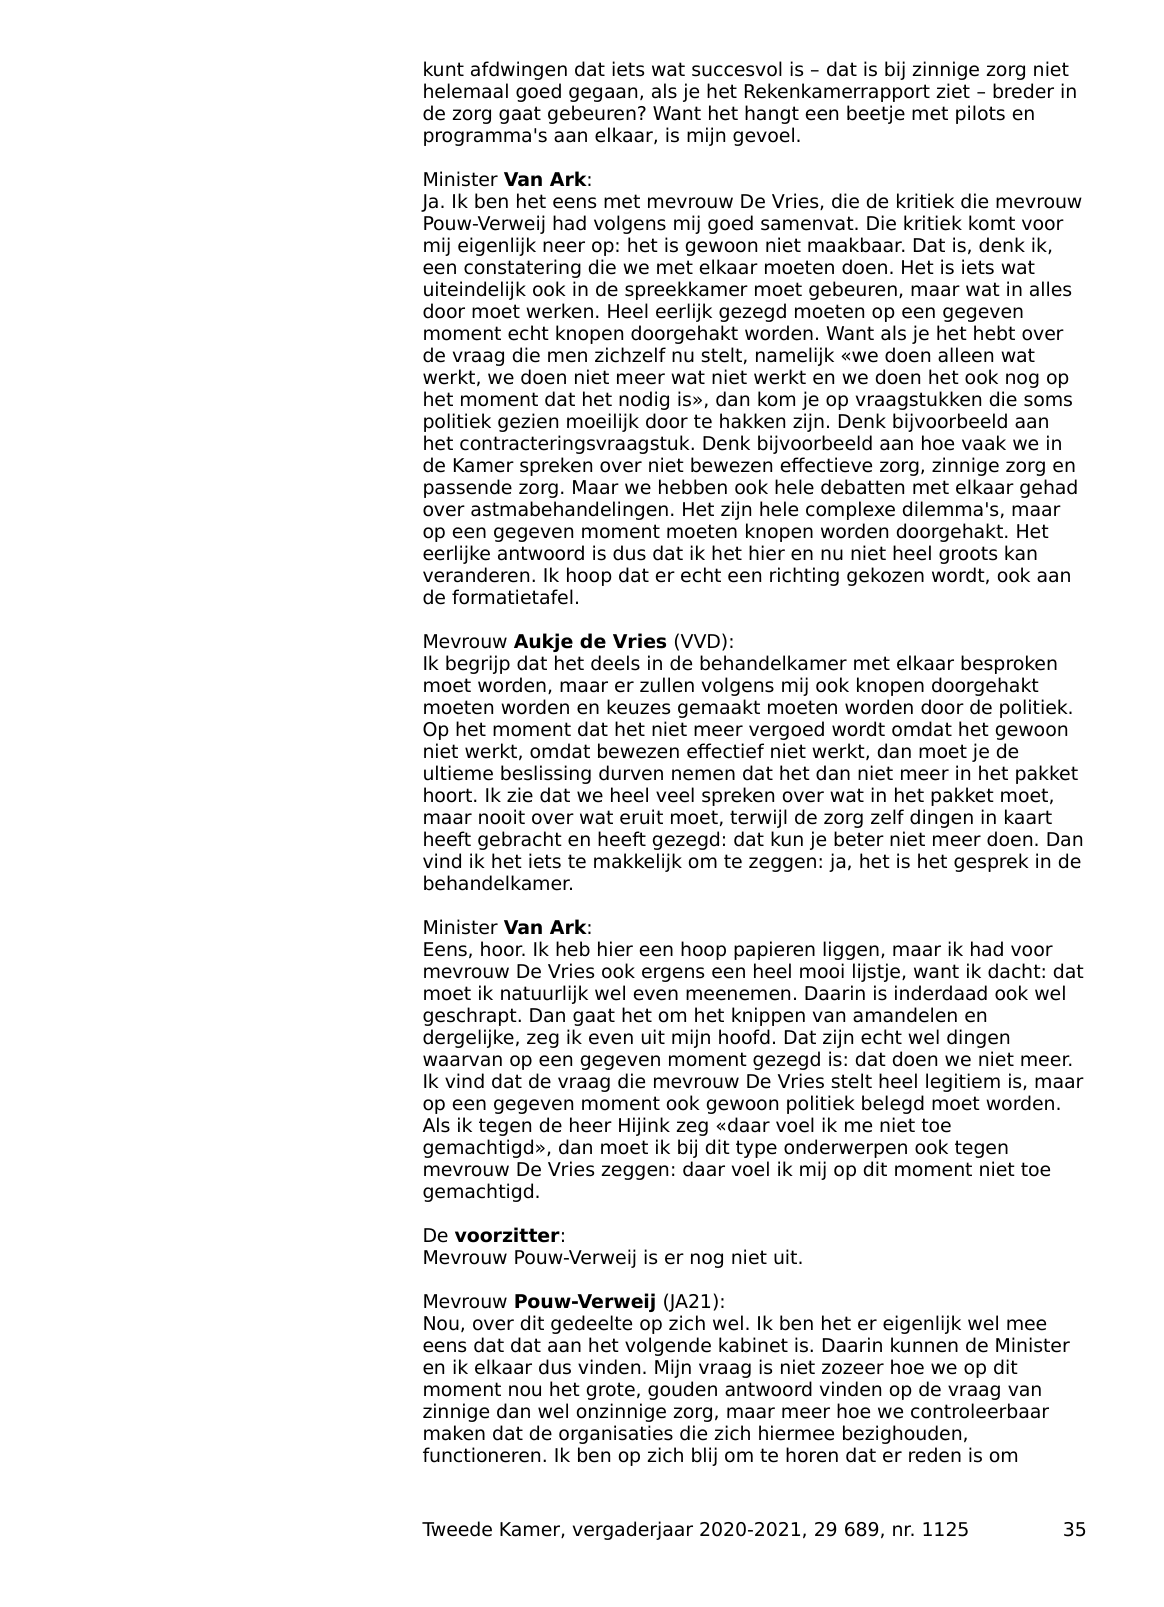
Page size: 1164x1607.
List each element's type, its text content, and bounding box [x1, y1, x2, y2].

text Nou, over dit gedeelte op zich wel. Ik ben het er eigenlijk wel mee eens dat dat aan het volgende kabinet is. Daarin kunnen de Minister en ik elkaar dus vinden. Mijn vraag is niet zozeer hoe we op dit moment nou het grote, gouden antwoord vinden op de vraag van zinnige dan wel onzinnige zorg, maar meer hoe we controleerbaar maken dat de organisaties die zich hiermee bezighouden, functioneren. Ik ben op zich blij om te horen dat er reden is om [422, 1313, 1087, 1467]
text Mevrouw Pouw-Verweij (JA21): [422, 1291, 1087, 1313]
text Minister Van Ark: [422, 169, 1087, 191]
text De voorzitter: [422, 1225, 1087, 1247]
text kunt afdwingen dat iets wat succesvol is – dat is bij zinnige zorg niet helemaal goed gegaan, als je het Rekenkamerrapport ziet – breder in de zorg gaat gebeuren? Want het hangt een beetje met pilots en programma's aan elkaar, is mijn gevoel. [422, 59, 1087, 147]
text Ja. Ik ben het eens met mevrouw De Vries, die de kritiek die mevrouw Pouw-Verweij had volgens mij goed samenvat. Die kritiek komt voor mij eigenlijk neer op: het is gewoon niet maakbaar. Dat is, denk ik, een constatering die we met elkaar moeten doen. Het is iets wat uiteindelijk ook in de spreekkamer moet gebeuren, maar wat in alles door moet werken. Heel eerlijk gezegd moeten op een gegeven moment echt knopen doorgehakt worden. Want als je het hebt over de vraag die men zichzelf nu stelt, namelijk «we doen alleen wat werkt, we doen niet meer wat niet werkt en we doen het ook nog op het moment dat het nodig is», dan kom je op vraagstukken die soms politiek gezien moeilijk door te hakken zijn. Denk bijvoorbeeld aan het contracteringsvraagstuk. Denk bijvoorbeeld aan hoe vaak we in de Kamer spreken over niet bewezen effectieve zorg, zinnige zorg en passende zorg. Maar we hebben ook hele debatten met elkaar gehad over astmabehandelingen. Het zijn hele complexe dilemma's, maar op een gegeven moment moeten knopen worden doorgehakt. Het eerlijke antwoord is dus dat ik het hier en nu niet heel groots kan veranderen. Ik hoop dat er echt een richting gekozen wordt, ook aan de formatietafel. [422, 191, 1087, 609]
text Mevrouw Pouw-Verweij is er nog niet uit. [422, 1247, 1087, 1269]
text Ik begrijp dat het deels in de behandelkamer met elkaar besproken moet worden, maar er zullen volgens mij ook knopen doorgehakt moeten worden en keuzes gemaakt moeten worden door de politiek. Op het moment dat het niet meer vergoed wordt omdat het gewoon niet werkt, omdat bewezen effectief niet werkt, dan moet je de ultieme beslissing durven nemen dat het dan niet meer in het pakket hoort. Ik zie dat we heel veel spreken over wat in het pakket moet, maar nooit over wat eruit moet, terwijl de zorg zelf dingen in kaart heeft gebracht en heeft gezegd: dat kun je beter niet meer doen. Dan vind ik het iets te makkelijk om te zeggen: ja, het is het gesprek in de behandelkamer. [422, 653, 1087, 895]
text Minister Van Ark: [422, 917, 1087, 939]
text Eens, hoor. Ik heb hier een hoop papieren liggen, maar ik had voor mevrouw De Vries ook ergens een heel mooi lijstje, want ik dacht: dat moet ik natuurlijk wel even meenemen. Daarin is inderdaad ook wel geschrapt. Dan gaat het om het knippen van amandelen en dergelijke, zeg ik even uit mijn hoofd. Dat zijn echt wel dingen waarvan op een gegeven moment gezegd is: dat doen we niet meer. Ik vind dat de vraag die mevrouw De Vries stelt heel legitiem is, maar op een gegeven moment ook gewoon politiek belegd moet worden. Als ik tegen de heer Hijink zeg «daar voel ik me niet toe gemachtigd», dan moet ik bij dit type onderwerpen ook tegen mevrouw De Vries zeggen: daar voel ik mij op dit moment niet toe gemachtigd. [422, 939, 1087, 1203]
text Mevrouw Aukje de Vries (VVD): [422, 631, 1087, 653]
